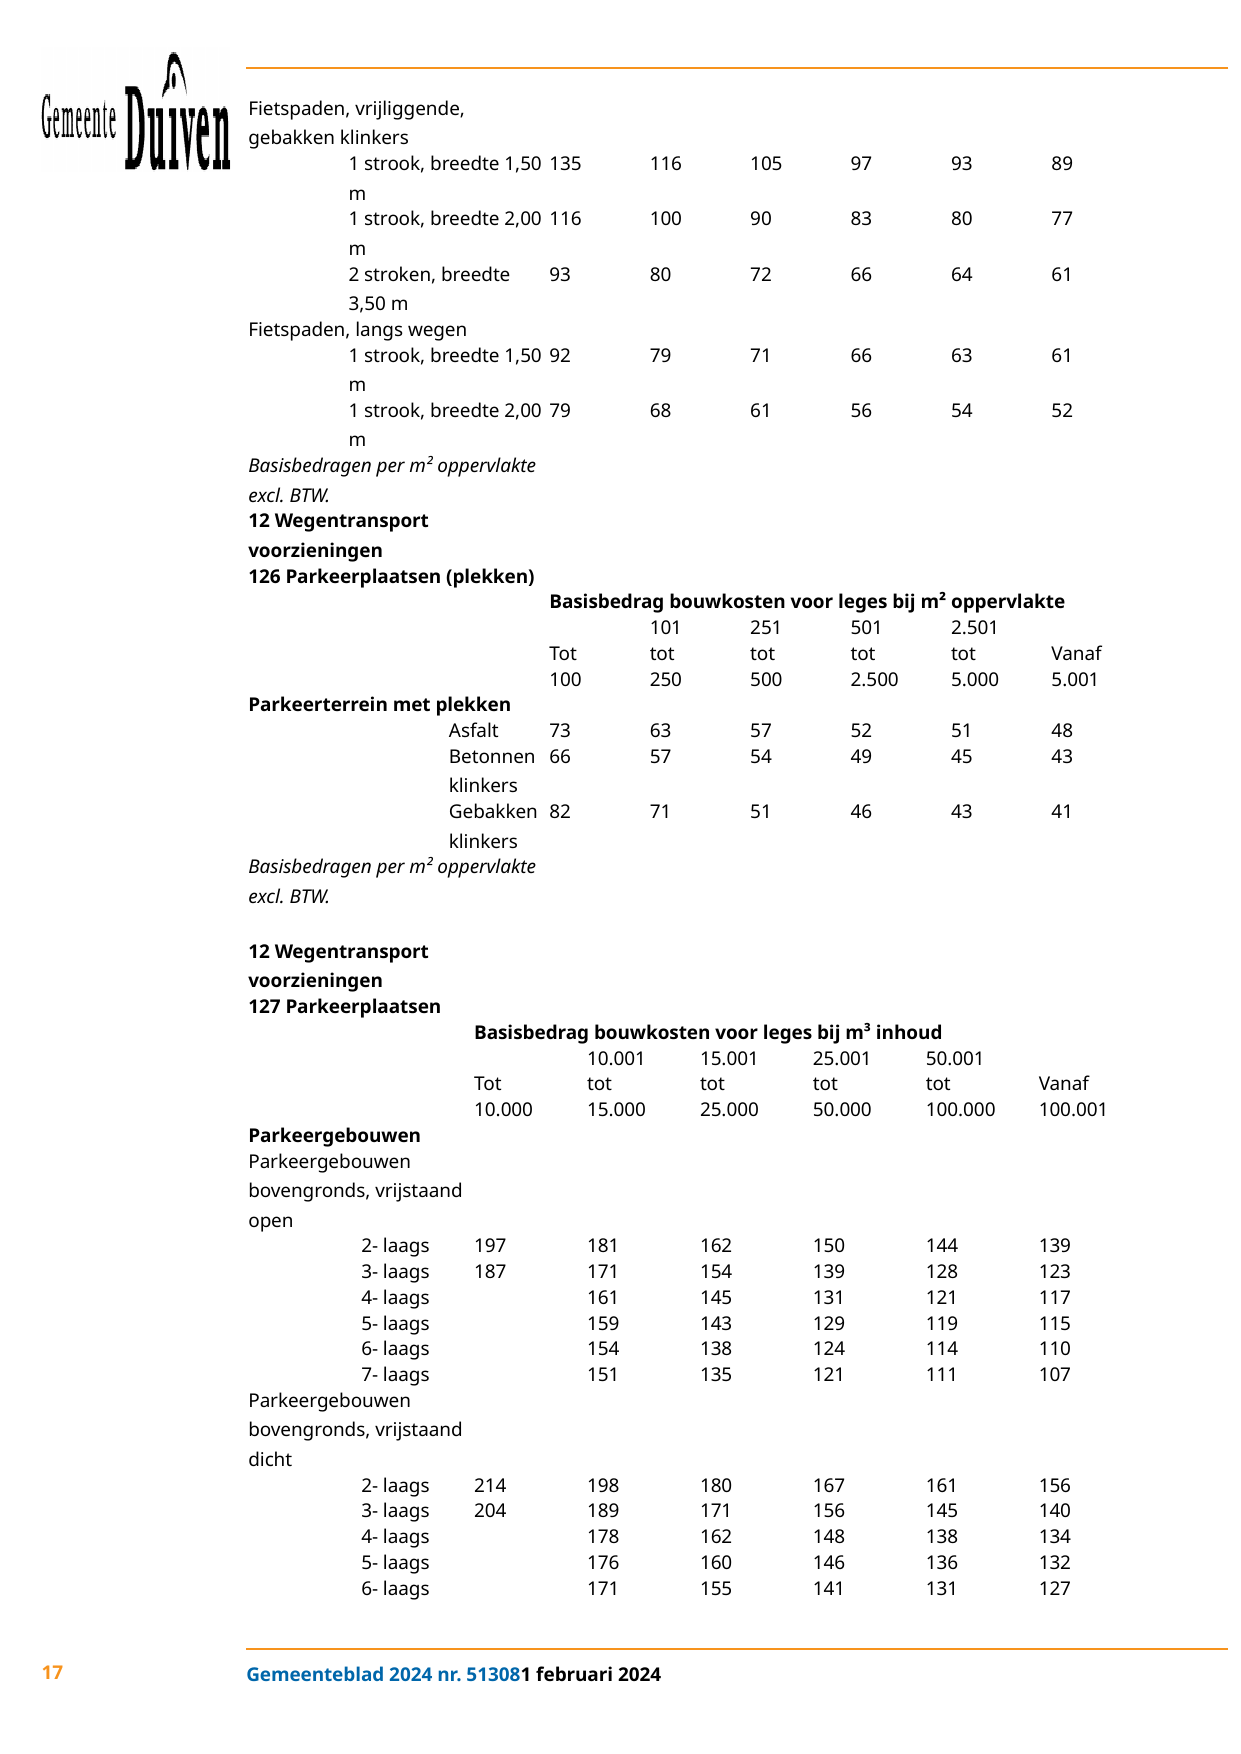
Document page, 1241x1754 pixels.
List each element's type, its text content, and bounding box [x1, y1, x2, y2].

table_cell [1051, 563, 1152, 589]
table_cell [951, 316, 1051, 342]
table_cell 61 [750, 397, 850, 452]
table_cell 161 [926, 1472, 1038, 1498]
table_cell 92 [549, 342, 649, 397]
table_cell [248, 743, 449, 798]
table_cell [248, 909, 348, 935]
table_cell [813, 1122, 926, 1148]
table_cell 57 [750, 718, 850, 743]
table_cell 214 [474, 1472, 587, 1498]
table_cell 61 [1051, 261, 1152, 316]
table_cell tot [650, 640, 750, 666]
table_header [474, 938, 587, 993]
table_cell 500 [750, 666, 850, 692]
table_cell [850, 692, 951, 717]
table_cell 114 [926, 1336, 1038, 1361]
table_cell [474, 1361, 587, 1387]
table_cell 41 [1051, 799, 1152, 854]
table_cell 121 [926, 1284, 1038, 1310]
table_cell 89 [1051, 150, 1152, 205]
table_cell 6- laags [361, 1575, 474, 1601]
table_cell [850, 95, 951, 150]
table_cell 2- laags [361, 1233, 474, 1258]
table_cell 135 [700, 1361, 813, 1387]
table_cell [248, 1045, 361, 1071]
table_cell Tot [474, 1071, 587, 1096]
table_cell [750, 508, 850, 563]
table_cell tot [750, 640, 850, 666]
table_cell [700, 1148, 813, 1233]
table_cell 3- laags [361, 1259, 474, 1284]
table_cell 52 [850, 718, 951, 743]
table_cell 154 [700, 1259, 813, 1284]
table_cell 77 [1051, 205, 1152, 261]
table_cell Parkeergebouwen [248, 1122, 474, 1148]
table_cell 82 [549, 799, 649, 854]
table_cell Parkeergebouwen bovengronds, vrijstaand open [248, 1148, 474, 1233]
table_cell 4- laags [361, 1284, 474, 1310]
table_cell 155 [700, 1575, 813, 1601]
table_cell [248, 205, 348, 261]
table_cell 80 [650, 261, 750, 316]
table_cell 144 [926, 1233, 1038, 1258]
table_cell 111 [926, 1361, 1038, 1387]
table_cell [248, 718, 449, 743]
table_cell [850, 316, 951, 342]
table_header [1039, 938, 1152, 993]
table_cell 43 [951, 799, 1051, 854]
table_cell 197 [474, 1233, 587, 1258]
table_cell [951, 692, 1051, 717]
table_cell 150 [813, 1233, 926, 1258]
table_header [587, 938, 700, 993]
table_cell [1051, 909, 1152, 935]
table_cell [449, 640, 549, 666]
table_cell [474, 1148, 587, 1233]
table_cell Betonnen klinkers [449, 743, 549, 798]
table_cell 129 [813, 1310, 926, 1336]
table_cell 5.001 [1051, 666, 1152, 692]
table_cell [1051, 854, 1152, 909]
table_cell [750, 909, 850, 935]
table_cell [813, 994, 926, 1019]
table_cell Tot [549, 640, 649, 666]
table_cell 204 [474, 1498, 587, 1523]
table_cell 7- laags [361, 1361, 474, 1387]
table_cell 93 [951, 150, 1051, 205]
table_cell [587, 1148, 700, 1233]
table_cell [750, 563, 850, 589]
table_cell 187 [474, 1259, 587, 1284]
table_cell 66 [850, 261, 951, 316]
table_cell 66 [549, 743, 649, 798]
table_cell 80 [951, 205, 1051, 261]
table_cell 1 strook, breedte 2,00 m [348, 205, 549, 261]
table_cell 145 [926, 1498, 1038, 1523]
table_cell Basisbedrag bouwkosten voor leges bij m² oppervlakte [549, 589, 1152, 614]
table_cell 83 [850, 205, 951, 261]
table_cell 25.001 [813, 1045, 926, 1071]
table_cell [474, 1524, 587, 1549]
table_cell [951, 563, 1051, 589]
table_cell [248, 1549, 361, 1575]
table_cell [549, 95, 649, 150]
table_cell [248, 1096, 361, 1122]
table_cell [850, 563, 951, 589]
table_cell [587, 1122, 700, 1148]
table_cell [850, 854, 951, 909]
table_cell [248, 1310, 361, 1336]
table_cell 1 strook, breedte 2,00 m [348, 397, 549, 452]
table_cell 171 [587, 1575, 700, 1601]
table_cell [248, 1498, 361, 1523]
table_cell 176 [587, 1549, 700, 1575]
table_cell 101 [650, 615, 750, 640]
table_cell 121 [813, 1361, 926, 1387]
table_cell 136 [926, 1549, 1038, 1575]
table_cell 126 Parkeerplaatsen (plekken) [248, 563, 549, 589]
table_cell [1039, 1148, 1152, 1233]
table_cell 116 [650, 150, 750, 205]
table_cell 2 stroken, breedte 3,50 m [348, 261, 549, 316]
table_cell [750, 316, 850, 342]
table_cell 45 [951, 743, 1051, 798]
table_cell [449, 909, 549, 935]
table_cell 5- laags [361, 1549, 474, 1575]
table_cell [549, 909, 649, 935]
table_cell [700, 994, 813, 1019]
table_cell 181 [587, 1233, 700, 1258]
table_cell 90 [750, 205, 850, 261]
table_cell [348, 909, 449, 935]
table_cell 162 [700, 1233, 813, 1258]
table_cell [474, 1284, 587, 1310]
table_cell [361, 1071, 474, 1096]
table_cell [248, 150, 348, 205]
table_cell 4- laags [361, 1524, 474, 1549]
table_header [926, 938, 1038, 993]
table_cell 134 [1039, 1524, 1152, 1549]
table_cell [248, 1472, 361, 1498]
table_cell [248, 397, 348, 452]
table_cell 178 [587, 1524, 700, 1549]
table_cell [951, 95, 1051, 150]
table_cell 127 [1039, 1575, 1152, 1601]
table_cell [587, 1387, 700, 1472]
table_cell [813, 1148, 926, 1233]
table_cell 66 [850, 342, 951, 397]
table_cell [449, 615, 549, 640]
table_cell 501 [850, 615, 951, 640]
table_cell 141 [813, 1575, 926, 1601]
table_cell [1039, 1387, 1152, 1472]
table_cell 131 [926, 1575, 1038, 1601]
table_cell [474, 1310, 587, 1336]
table_cell [926, 994, 1038, 1019]
table_cell [474, 1122, 587, 1148]
table_cell 162 [700, 1524, 813, 1549]
table_cell 171 [587, 1259, 700, 1284]
table_cell [361, 1019, 474, 1045]
table_cell [248, 1259, 361, 1284]
table_cell 100 [650, 205, 750, 261]
table_cell 71 [650, 799, 750, 854]
table_cell Vanaf [1051, 640, 1152, 666]
table_cell 56 [850, 397, 951, 452]
table_cell 51 [750, 799, 850, 854]
table_cell [248, 1524, 361, 1549]
table_cell [1039, 1045, 1152, 1071]
table_cell 63 [951, 342, 1051, 397]
table_cell [1051, 453, 1152, 508]
table_cell [248, 1233, 361, 1258]
table_cell [850, 508, 951, 563]
table_cell 156 [813, 1498, 926, 1523]
table_cell 64 [951, 261, 1051, 316]
table_cell Fietspaden, vrijliggende, gebakken klinkers [248, 95, 549, 150]
table_cell 154 [587, 1336, 700, 1361]
table_cell [700, 1387, 813, 1472]
table_cell 15.001 [700, 1045, 813, 1071]
table_cell [650, 95, 750, 150]
table_cell 10.001 [587, 1045, 700, 1071]
table_cell 140 [1039, 1498, 1152, 1523]
table_cell [474, 1336, 587, 1361]
table_header 12 Wegentransport voorzieningen [248, 938, 474, 993]
table_cell [951, 508, 1051, 563]
table_cell 54 [951, 397, 1051, 452]
table_cell [248, 1071, 361, 1096]
table_cell 49 [850, 743, 951, 798]
table_cell [650, 563, 750, 589]
table_cell [850, 909, 951, 935]
table_cell [650, 316, 750, 342]
table_cell 145 [700, 1284, 813, 1310]
table_cell 159 [587, 1310, 700, 1336]
table_cell Vanaf [1039, 1071, 1152, 1096]
table_cell Fietspaden, langs wegen [248, 316, 549, 342]
table_cell [248, 1019, 361, 1045]
table_cell 250 [650, 666, 750, 692]
table_cell Basisbedragen per m² oppervlakte excl. BTW. [248, 854, 549, 909]
table_cell [750, 453, 850, 508]
table_cell tot [813, 1071, 926, 1096]
table_cell [650, 854, 750, 909]
table_cell 143 [700, 1310, 813, 1336]
table_cell [474, 1387, 587, 1472]
table_cell 52 [1051, 397, 1152, 452]
table_cell 79 [549, 397, 649, 452]
table_cell 180 [700, 1472, 813, 1498]
table_cell 189 [587, 1498, 700, 1523]
table_cell 138 [700, 1336, 813, 1361]
table_cell [474, 1045, 587, 1071]
table_cell [248, 640, 449, 666]
table_cell 2- laags [361, 1472, 474, 1498]
table_cell 5.000 [951, 666, 1051, 692]
table_cell 100.000 [926, 1096, 1038, 1122]
table_cell 135 [549, 150, 649, 205]
table_cell 251 [750, 615, 850, 640]
table_cell [549, 316, 649, 342]
table_cell [650, 508, 750, 563]
table_cell [248, 1361, 361, 1387]
table_cell 12 Wegentransport voorzieningen [248, 508, 549, 563]
table_cell 148 [813, 1524, 926, 1549]
table_cell 50.001 [926, 1045, 1038, 1071]
table_cell [474, 1549, 587, 1575]
table_cell [1051, 95, 1152, 150]
table_cell [549, 453, 649, 508]
table_cell 151 [587, 1361, 700, 1387]
table_cell [549, 508, 649, 563]
table_cell [361, 1045, 474, 1071]
table_cell 1 strook, breedte 1,50 m [348, 150, 549, 205]
table_cell [248, 799, 449, 854]
table_cell 156 [1039, 1472, 1152, 1498]
table_cell [474, 994, 587, 1019]
table_cell 71 [750, 342, 850, 397]
table_cell 2.500 [850, 666, 951, 692]
table_cell [1051, 692, 1152, 717]
table_cell 132 [1039, 1549, 1152, 1575]
table_cell [248, 1336, 361, 1361]
table_cell [361, 1096, 474, 1122]
table_cell [248, 615, 449, 640]
table_cell [951, 854, 1051, 909]
table_cell 5- laags [361, 1310, 474, 1336]
table_cell [549, 854, 649, 909]
table_cell tot [951, 640, 1051, 666]
table_cell [1051, 615, 1152, 640]
table_cell 54 [750, 743, 850, 798]
table_cell [951, 453, 1051, 508]
table_cell [449, 666, 549, 692]
table_cell tot [587, 1071, 700, 1096]
table_cell 3- laags [361, 1498, 474, 1523]
table_cell [549, 692, 649, 717]
table_cell [248, 1284, 361, 1310]
table_cell [1051, 508, 1152, 563]
table_cell [549, 615, 649, 640]
table_cell 171 [700, 1498, 813, 1523]
table_cell [650, 453, 750, 508]
table_cell [587, 994, 700, 1019]
table_cell 107 [1039, 1361, 1152, 1387]
table_cell 97 [850, 150, 951, 205]
table_cell 79 [650, 342, 750, 397]
table_cell 198 [587, 1472, 700, 1498]
table_cell [549, 563, 649, 589]
table_cell [951, 909, 1051, 935]
table_cell [650, 692, 750, 717]
table_cell 73 [549, 718, 649, 743]
table_cell 63 [650, 718, 750, 743]
table_cell [474, 1575, 587, 1601]
table_cell 161 [587, 1284, 700, 1310]
table_cell 93 [549, 261, 649, 316]
table_cell 117 [1039, 1284, 1152, 1310]
table_cell 2.501 [951, 615, 1051, 640]
table_cell 138 [926, 1524, 1038, 1549]
table_cell [449, 589, 549, 614]
table_cell 43 [1051, 743, 1152, 798]
table_cell 128 [926, 1259, 1038, 1284]
table_header [700, 938, 813, 993]
table_cell [248, 261, 348, 316]
table_cell 160 [700, 1549, 813, 1575]
table_cell 72 [750, 261, 850, 316]
table_cell 116 [549, 205, 649, 261]
table_cell 115 [1039, 1310, 1152, 1336]
table_cell 139 [1039, 1233, 1152, 1258]
table_cell [248, 1575, 361, 1601]
table_cell 110 [1039, 1336, 1152, 1361]
table_cell [813, 1387, 926, 1472]
table_cell [650, 909, 750, 935]
table_cell 100 [549, 666, 649, 692]
table_cell 15.000 [587, 1096, 700, 1122]
table_cell [700, 1122, 813, 1148]
table_cell [248, 589, 449, 614]
table_cell 167 [813, 1472, 926, 1498]
table_cell 61 [1051, 342, 1152, 397]
table_cell Asfalt [449, 718, 549, 743]
picture [41, 47, 231, 172]
table_cell 146 [813, 1549, 926, 1575]
table_cell [926, 1387, 1038, 1472]
table_cell [1039, 994, 1152, 1019]
table_cell 127 Parkeerplaatsen [248, 994, 474, 1019]
table_cell 51 [951, 718, 1051, 743]
table_cell Basisbedrag bouwkosten voor leges bij m³ inhoud [474, 1019, 1152, 1045]
table_cell tot [700, 1071, 813, 1096]
table_cell 119 [926, 1310, 1038, 1336]
table_cell Basisbedragen per m² oppervlakte excl. BTW. [248, 453, 549, 508]
table_cell Parkeerterrein met plekken [248, 692, 549, 717]
table_cell [750, 692, 850, 717]
table_cell [926, 1148, 1038, 1233]
table_cell 131 [813, 1284, 926, 1310]
table_cell tot [850, 640, 951, 666]
table_cell tot [926, 1071, 1038, 1096]
table_cell 6- laags [361, 1336, 474, 1361]
table_header [813, 938, 926, 993]
table_cell 124 [813, 1336, 926, 1361]
table_cell 68 [650, 397, 750, 452]
table_cell [248, 666, 449, 692]
table_cell 1 strook, breedte 1,50 m [348, 342, 549, 397]
table_cell [1039, 1122, 1152, 1148]
table_cell Parkeergebouwen bovengronds, vrijstaand dicht [248, 1387, 474, 1472]
table_cell [750, 854, 850, 909]
table_cell 57 [650, 743, 750, 798]
table_cell 105 [750, 150, 850, 205]
table_cell 139 [813, 1259, 926, 1284]
table_cell 25.000 [700, 1096, 813, 1122]
table_cell 46 [850, 799, 951, 854]
table_cell 48 [1051, 718, 1152, 743]
table_cell [750, 95, 850, 150]
table_cell Gebakken klinkers [449, 799, 549, 854]
table_cell [926, 1122, 1038, 1148]
table_cell [248, 342, 348, 397]
table_cell 10.000 [474, 1096, 587, 1122]
table_cell 123 [1039, 1259, 1152, 1284]
table_cell [850, 453, 951, 508]
table_cell 50.000 [813, 1096, 926, 1122]
table_cell [1051, 316, 1152, 342]
table_cell 100.001 [1039, 1096, 1152, 1122]
